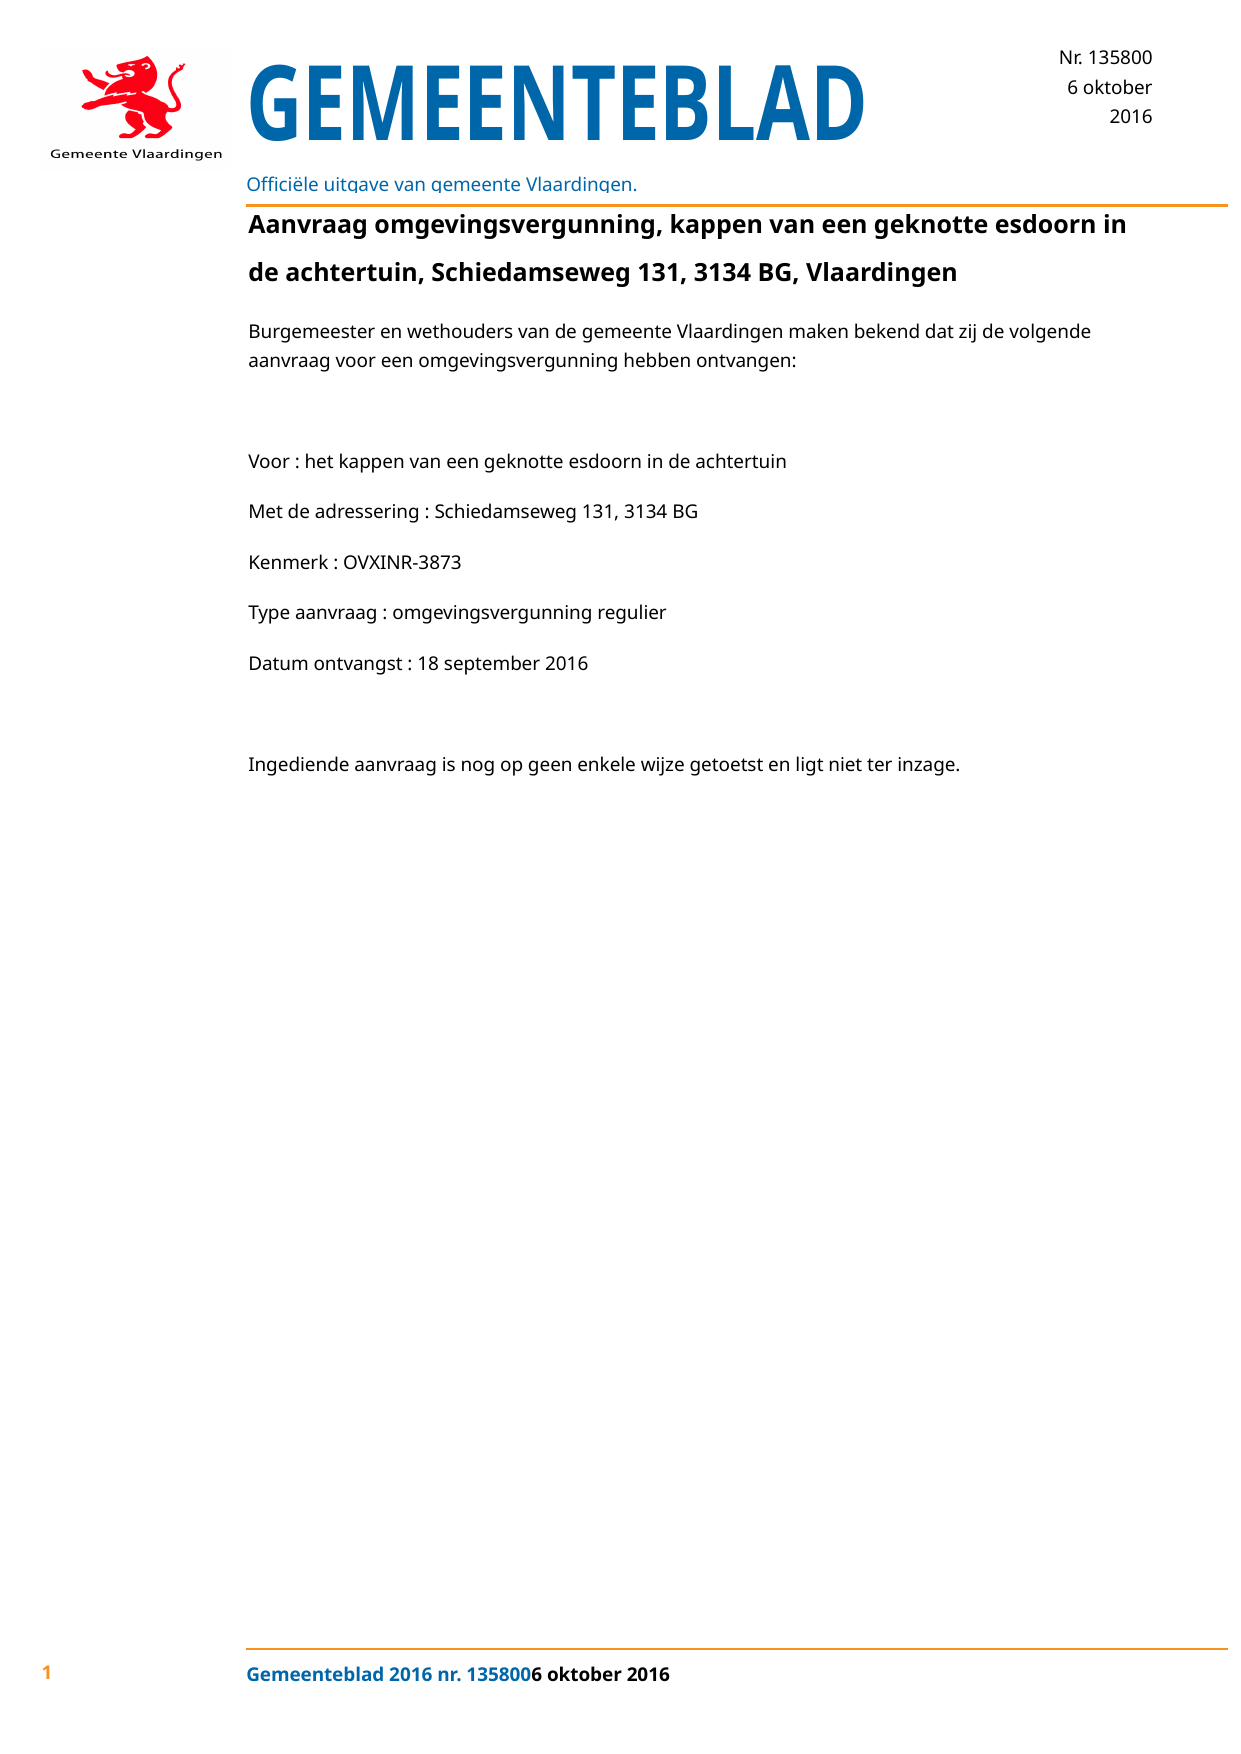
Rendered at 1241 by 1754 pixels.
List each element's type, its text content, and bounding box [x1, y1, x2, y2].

text Type aanvraag : omgevingsvergunning regulier [248, 599, 1152, 625]
text Datum ontvangst : 18 september 2016 [248, 650, 1152, 676]
text Aanvraag omgevingsvergunning, kappen van een geknotte esdoorn in de achtertuin, Schiedamseweg 131, 3134 BG, Vlaardingen [248, 207, 1152, 288]
text Kenmerk : OVXINR-3873 [248, 549, 1152, 575]
text Ingediende aanvraag is nog op geen enkele wijze getoetst en ligt niet ter inzage. [248, 751, 1152, 777]
text Burgemeester en wethouders van de gemeente Vlaardingen maken bekend dat zij de volgende aanvraag voor een omgevingsvergunning hebben ontvangen: [248, 318, 1152, 373]
text Met de adressering : Schiedamseweg 131, 3134 BG [248, 499, 1152, 524]
text Voor : het kappen van een geknotte esdoorn in de achtertuin [248, 448, 1152, 474]
picture [41, 47, 231, 172]
